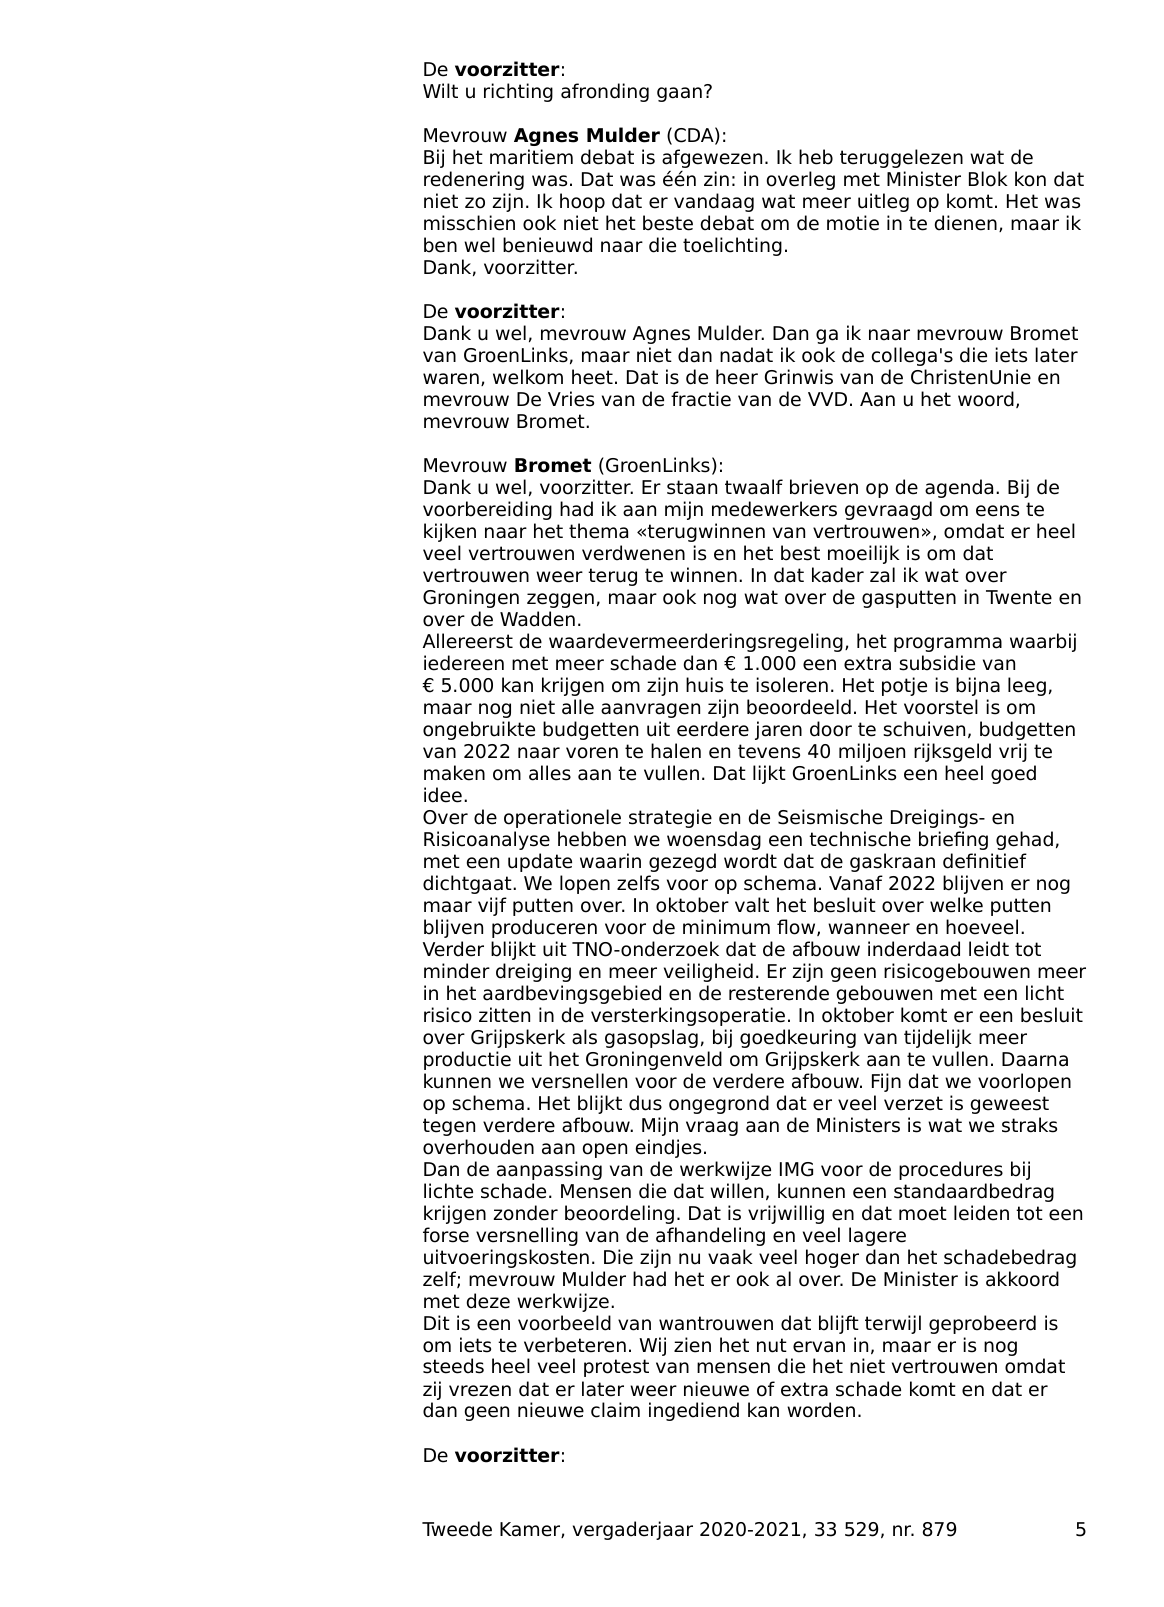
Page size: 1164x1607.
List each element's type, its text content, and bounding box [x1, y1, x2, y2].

text Dank u wel, mevrouw Agnes Mulder. Dan ga ik naar mevrouw Bromet van GroenLinks, maar niet dan nadat ik ook de collega's die iets later waren, welkom heet. Dat is de heer Grinwis van de ChristenUnie en mevrouw De Vries van de fractie van de VVD. Aan u het woord, mevrouw Bromet. [422, 323, 1087, 433]
text De voorzitter: [422, 59, 1087, 81]
text Dank u wel, voorzitter. Er staan twaalf brieven op de agenda. Bij de voorbereiding had ik aan mijn medewerkers gevraagd om eens te kijken naar het thema «terugwinnen van vertrouwen», omdat er heel veel vertrouwen verdwenen is en het best moeilijk is om dat vertrouwen weer terug te winnen. In dat kader zal ik wat over Groningen zeggen, maar ook nog wat over de gasputten in Twente en over de Wadden. [422, 477, 1087, 631]
text De voorzitter: [422, 1444, 1087, 1467]
text Over de operationele strategie en de Seismische Dreigings- en Risicoanalyse hebben we woensdag een technische briefing gehad, met een update waarin gezegd wordt dat de gaskraan definitief dichtgaat. We lopen zelfs voor op schema. Vanaf 2022 blijven er nog maar vijf putten over. In oktober valt het besluit over welke putten blijven produceren voor de minimum flow, wanneer en hoeveel. Verder blijkt uit TNO-onderzoek dat de afbouw inderdaad leidt tot minder dreiging en meer veiligheid. Er zijn geen risicogebouwen meer in het aardbevingsgebied en de resterende gebouwen met een licht risico zitten in de versterkingsoperatie. In oktober komt er een besluit over Grijpskerk als gasopslag, bij goedkeuring van tijdelijk meer productie uit het Groningenveld om Grijpskerk aan te vullen. Daarna kunnen we versnellen voor de verdere afbouw. Fijn dat we voorlopen op schema. Het blijkt dus ongegrond dat er veel verzet is geweest tegen verdere afbouw. Mijn vraag aan de Ministers is wat we straks overhouden aan open eindjes. [422, 807, 1087, 1159]
text Allereerst de waardevermeerderingsregeling, het programma waarbij iedereen met meer schade dan € 1.000 een extra subsidie van € 5.000 kan krijgen om zijn huis te isoleren. Het potje is bijna leeg, maar nog niet alle aanvragen zijn beoordeeld. Het voorstel is om ongebruikte budgetten uit eerdere jaren door te schuiven, budgetten van 2022 naar voren te halen en tevens 40 miljoen rijksgeld vrij te maken om alles aan te vullen. Dat lijkt GroenLinks een heel goed idee. [422, 631, 1087, 807]
text Mevrouw Agnes Mulder (CDA): [422, 125, 1087, 147]
text De voorzitter: [422, 301, 1087, 323]
text Bij het maritiem debat is afgewezen. Ik heb teruggelezen wat de redenering was. Dat was één zin: in overleg met Minister Blok kon dat niet zo zijn. Ik hoop dat er vandaag wat meer uitleg op komt. Het was misschien ook niet het beste debat om de motie in te dienen, maar ik ben wel benieuwd naar die toelichting. [422, 147, 1087, 257]
text Wilt u richting afronding gaan? [422, 81, 1087, 103]
text Dan de aanpassing van de werkwijze IMG voor de procedures bij lichte schade. Mensen die dat willen, kunnen een standaardbedrag krijgen zonder beoordeling. Dat is vrijwillig en dat moet leiden tot een forse versnelling van de afhandeling en veel lagere uitvoeringskosten. Die zijn nu vaak veel hoger dan het schadebedrag zelf; mevrouw Mulder had het er ook al over. De Minister is akkoord met deze werkwijze. [422, 1159, 1087, 1312]
text Dit is een voorbeeld van wantrouwen dat blijft terwijl geprobeerd is om iets te verbeteren. Wij zien het nut ervan in, maar er is nog steeds heel veel protest van mensen die het niet vertrouwen omdat zij vrezen dat er later weer nieuwe of extra schade komt en dat er dan geen nieuwe claim ingediend kan worden. [422, 1312, 1087, 1422]
text Mevrouw Bromet (GroenLinks): [422, 455, 1087, 477]
text Dank, voorzitter. [422, 257, 1087, 279]
